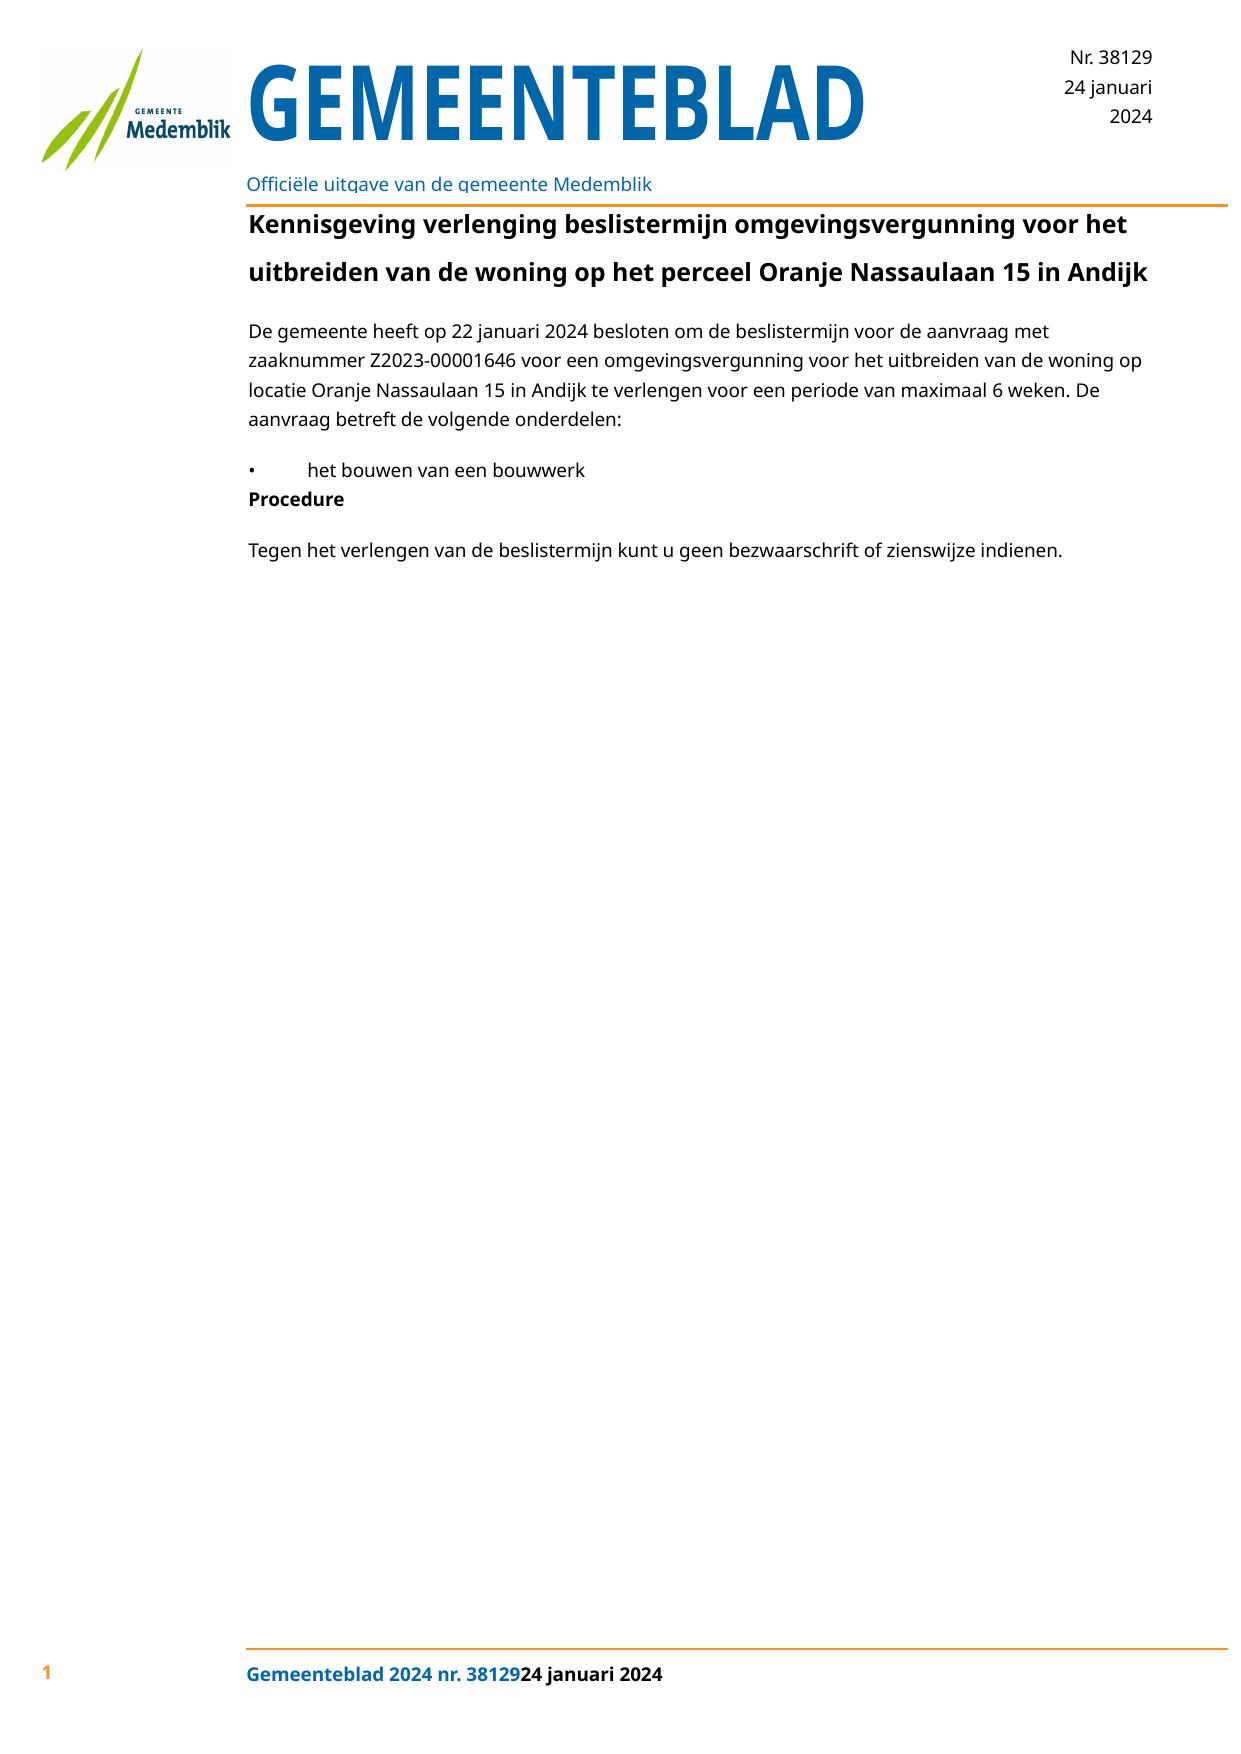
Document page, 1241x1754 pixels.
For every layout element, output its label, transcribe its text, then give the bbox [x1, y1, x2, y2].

text Tegen het verlengen van de beslistermijn kunt u geen bezwaarschrift of zienswijze indienen. [248, 537, 1152, 563]
picture [41, 47, 231, 172]
list het bouwen van een bouwwerk [248, 457, 1152, 483]
text Procedure [248, 487, 1152, 512]
text De gemeente heeft op 22 januari 2024 besloten om de beslistermijn voor de aanvraag met zaaknummer Z2023-00001646 voor een omgevingsvergunning voor het uitbreiden van de woning op locatie Oranje Nassaulaan 15 in Andijk te verlengen voor een periode van maximaal 6 weken. De aanvraag betreft de volgende onderdelen: [248, 318, 1152, 432]
text Kennisgeving verlenging beslistermijn omgevingsvergunning voor het uitbreiden van de woning op het perceel Oranje Nassaulaan 15 in Andijk [248, 207, 1152, 288]
